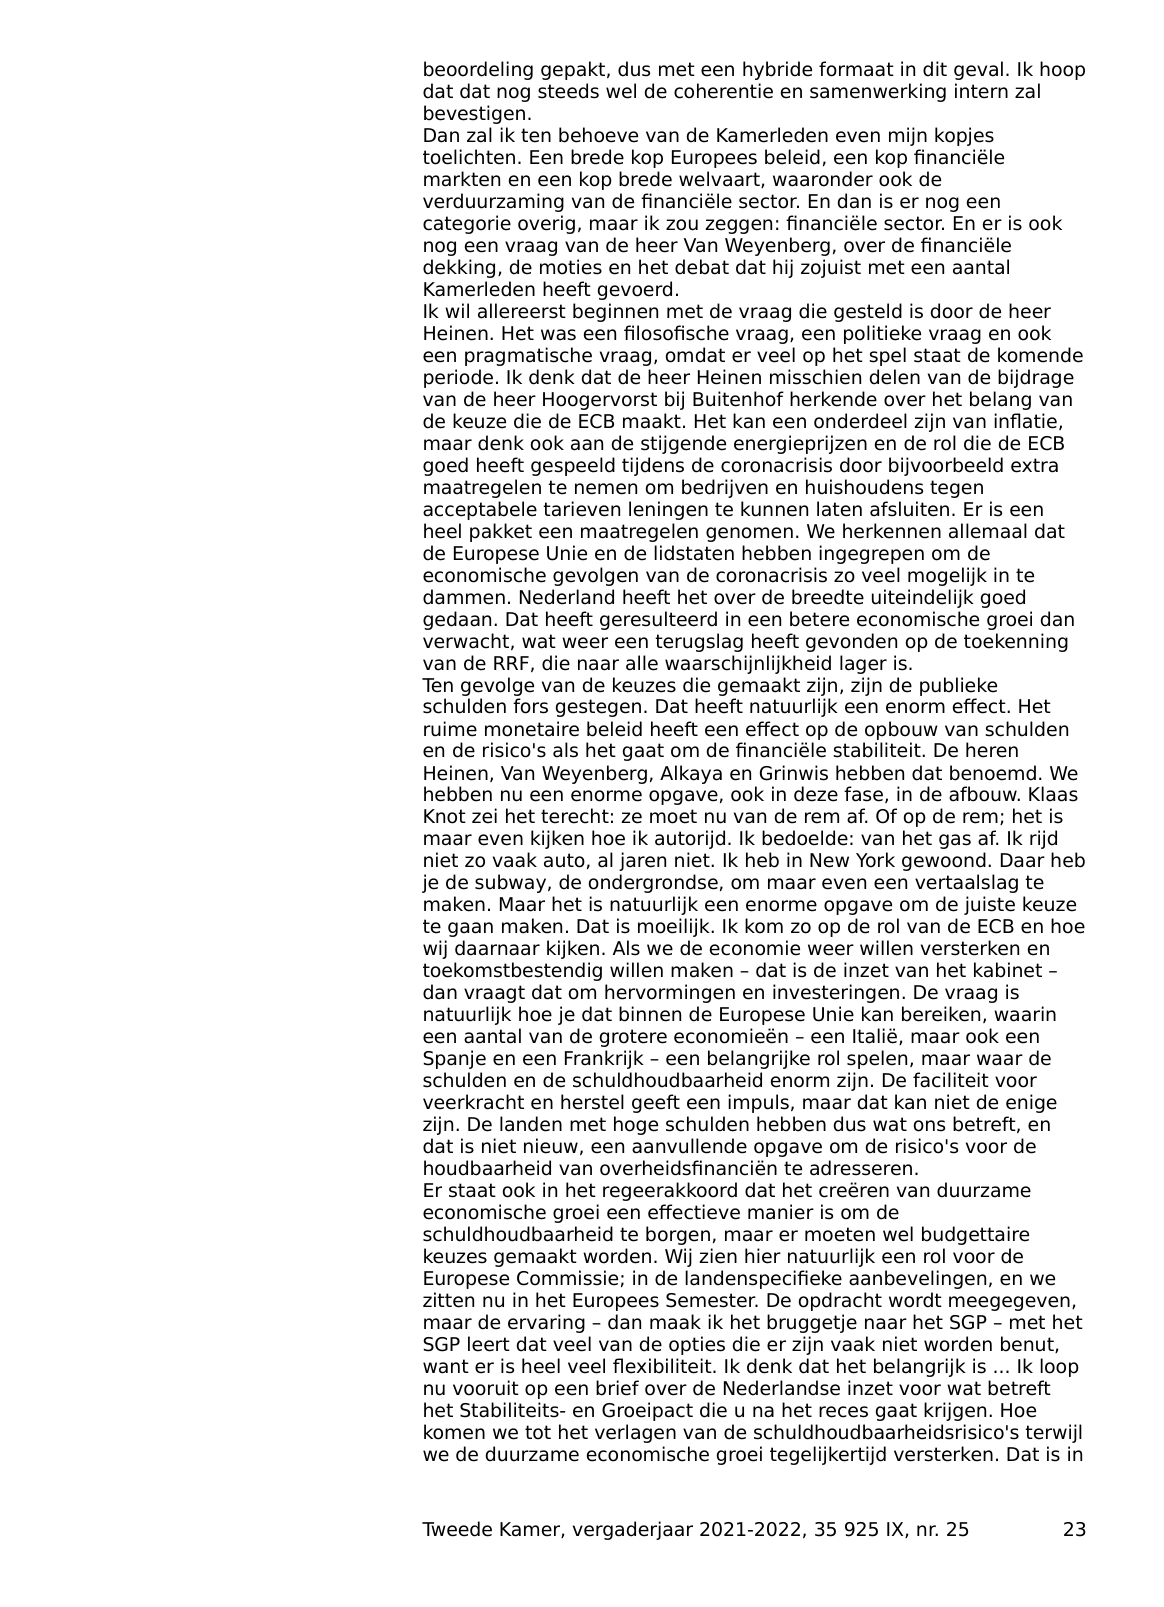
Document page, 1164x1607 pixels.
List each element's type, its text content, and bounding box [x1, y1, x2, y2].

text Dan zal ik ten behoeve van de Kamerleden even mijn kopjes toelichten. Een brede kop Europees beleid, een kop financiële markten en een kop brede welvaart, waaronder ook de verduurzaming van de financiële sector. En dan is er nog een categorie overig, maar ik zou zeggen: financiële sector. En er is ook nog een vraag van de heer Van Weyenberg, over de financiële dekking, de moties en het debat dat hij zojuist met een aantal Kamerleden heeft gevoerd. [422, 125, 1087, 301]
text beoordeling gepakt, dus met een hybride formaat in dit geval. Ik hoop dat dat nog steeds wel de coherentie en samenwerking intern zal bevestigen. [422, 59, 1087, 125]
text Ik wil allereerst beginnen met de vraag die gesteld is door de heer Heinen. Het was een filosofische vraag, een politieke vraag en ook een pragmatische vraag, omdat er veel op het spel staat de komende periode. Ik denk dat de heer Heinen misschien delen van de bijdrage van de heer Hoogervorst bij Buitenhof herkende over het belang van de keuze die de ECB maakt. Het kan een onderdeel zijn van inflatie, maar denk ook aan de stijgende energieprijzen en de rol die de ECB goed heeft gespeeld tijdens de coronacrisis door bijvoorbeeld extra maatregelen te nemen om bedrijven en huishoudens tegen acceptabele tarieven leningen te kunnen laten afsluiten. Er is een heel pakket een maatregelen genomen. We herkennen allemaal dat de Europese Unie en de lidstaten hebben ingegrepen om de economische gevolgen van de coronacrisis zo veel mogelijk in te dammen. Nederland heeft het over de breedte uiteindelijk goed gedaan. Dat heeft geresulteerd in een betere economische groei dan verwacht, wat weer een terugslag heeft gevonden op de toekenning van de RRF, die naar alle waarschijnlijkheid lager is. [422, 301, 1087, 674]
text Er staat ook in het regeerakkoord dat het creëren van duurzame economische groei een effectieve manier is om de schuldhoudbaarheid te borgen, maar er moeten wel budgettaire keuzes gemaakt worden. Wij zien hier natuurlijk een rol voor de Europese Commissie; in de landenspecifieke aanbevelingen, en we zitten nu in het Europees Semester. De opdracht wordt meegegeven, maar de ervaring – dan maak ik het bruggetje naar het SGP – met het SGP leert dat veel van de opties die er zijn vaak niet worden benut, want er is heel veel flexibiliteit. Ik denk dat het belangrijk is ... Ik loop nu vooruit op een brief over de Nederlandse inzet voor wat betreft het Stabiliteits- en Groeipact die u na het reces gaat krijgen. Hoe komen we tot het verlagen van de schuldhoudbaarheidsrisico's terwijl we de duurzame economische groei tegelijkertijd versterken. Dat is in [422, 1180, 1087, 1466]
text Ten gevolge van de keuzes die gemaakt zijn, zijn de publieke schulden fors gestegen. Dat heeft natuurlijk een enorm effect. Het ruime monetaire beleid heeft een effect op de opbouw van schulden en de risico's als het gaat om de financiële stabiliteit. De heren Heinen, Van Weyenberg, Alkaya en Grinwis hebben dat benoemd. We hebben nu een enorme opgave, ook in deze fase, in de afbouw. Klaas Knot zei het terecht: ze moet nu van de rem af. Of op de rem; het is maar even kijken hoe ik autorijd. Ik bedoelde: van het gas af. Ik rijd niet zo vaak auto, al jaren niet. Ik heb in New York gewoond. Daar heb je de subway, de ondergrondse, om maar even een vertaalslag te maken. Maar het is natuurlijk een enorme opgave om de juiste keuze te gaan maken. Dat is moeilijk. Ik kom zo op de rol van de ECB en hoe wij daarnaar kijken. Als we de economie weer willen versterken en toekomstbestendig willen maken – dat is de inzet van het kabinet – dan vraagt dat om hervormingen en investeringen. De vraag is natuurlijk hoe je dat binnen de Europese Unie kan bereiken, waarin een aantal van de grotere economieën – een Italië, maar ook een Spanje en een Frankrijk – een belangrijke rol spelen, maar waar de schulden en de schuldhoudbaarheid enorm zijn. De faciliteit voor veerkracht en herstel geeft een impuls, maar dat kan niet de enige zijn. De landen met hoge schulden hebben dus wat ons betreft, en dat is niet nieuw, een aanvullende opgave om de risico's voor de houdbaarheid van overheidsfinanciën te adresseren. [422, 674, 1087, 1180]
